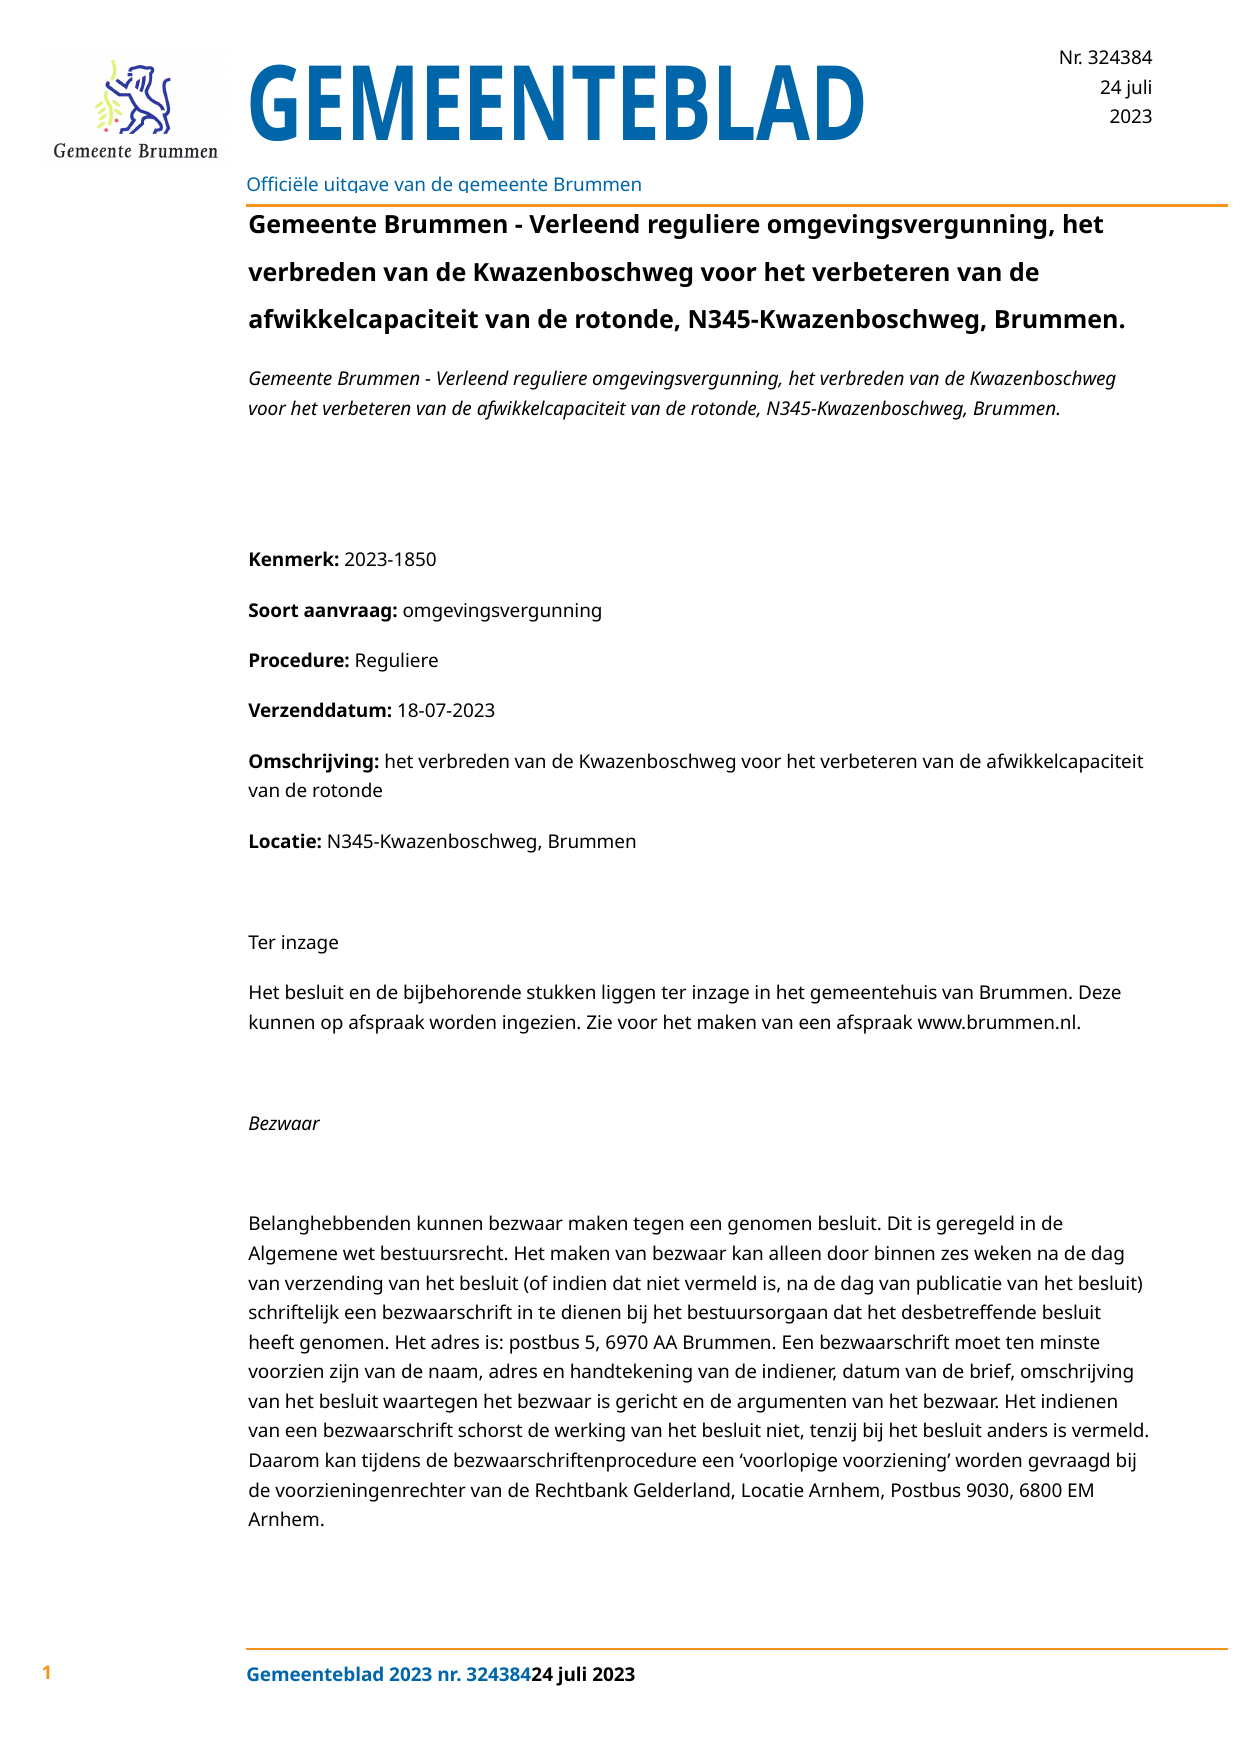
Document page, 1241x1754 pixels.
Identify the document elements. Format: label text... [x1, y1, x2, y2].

text Belanghebbenden kunnen bezwaar maken tegen een genomen besluit. Dit is geregeld in de Algemene wet bestuursrecht. Het maken van bezwaar kan alleen door binnen zes weken na de dag van verzending van het besluit (of indien dat niet vermeld is, na de dag van publicatie van het besluit) schriftelijk een bezwaarschrift in te dienen bij het bestuursorgaan dat het desbetreffende besluit heeft genomen. Het adres is: postbus 5, 6970 AA Brummen. Een bezwaarschrift moet ten minste voorzien zijn van de naam, adres en handtekening van de indiener, datum van de brief, omschrijving van het besluit waartegen het bezwaar is gericht en de argumenten van het bezwaar. Het indienen van een bezwaarschrift schorst de werking van het besluit niet, tenzij bij het besluit anders is vermeld. Daarom kan tijdens de bezwaarschriftenprocedure een ‘voorlopige voorziening’ worden gevraagd bij de voorzieningenrechter van de Rechtbank Gelderland, Locatie Arnhem, Postbus 9030, 6800 EM Arnhem. [248, 1211, 1152, 1532]
text Kenmerk: 2023-1850 [248, 546, 1152, 572]
text Omschrijving: het verbreden van de Kwazenboschweg voor het verbeteren van de afwikkelcapaciteit van de rotonde [248, 748, 1152, 803]
text Verzenddatum: 18-07-2023 [248, 698, 1152, 723]
text Ter inzage [248, 929, 1152, 954]
text Procedure: Reguliere [248, 647, 1152, 673]
text Het besluit en de bijbehorende stukken liggen ter inzage in het gemeentehuis van Brummen. Deze kunnen op afspraak worden ingezien. Zie voor het maken van een afspraak www.brummen.nl. [248, 979, 1152, 1034]
picture [41, 47, 231, 172]
text Bezwaar [248, 1110, 1152, 1135]
text Soort aanvraag: omgevingsvergunning [248, 597, 1152, 622]
text Gemeente Brummen - Verleend reguliere omgevingsvergunning, het verbreden van de Kwazenboschweg voor het verbeteren van de afwikkelcapaciteit van de rotonde, N345-Kwazenboschweg, Brummen. [248, 366, 1152, 421]
text Gemeente Brummen - Verleend reguliere omgevingsvergunning, het verbreden van de Kwazenboschweg voor het verbeteren van de afwikkelcapaciteit van de rotonde, N345-Kwazenboschweg, Brummen. [248, 207, 1152, 336]
text Locatie: N345-Kwazenboschweg, Brummen [248, 828, 1152, 854]
